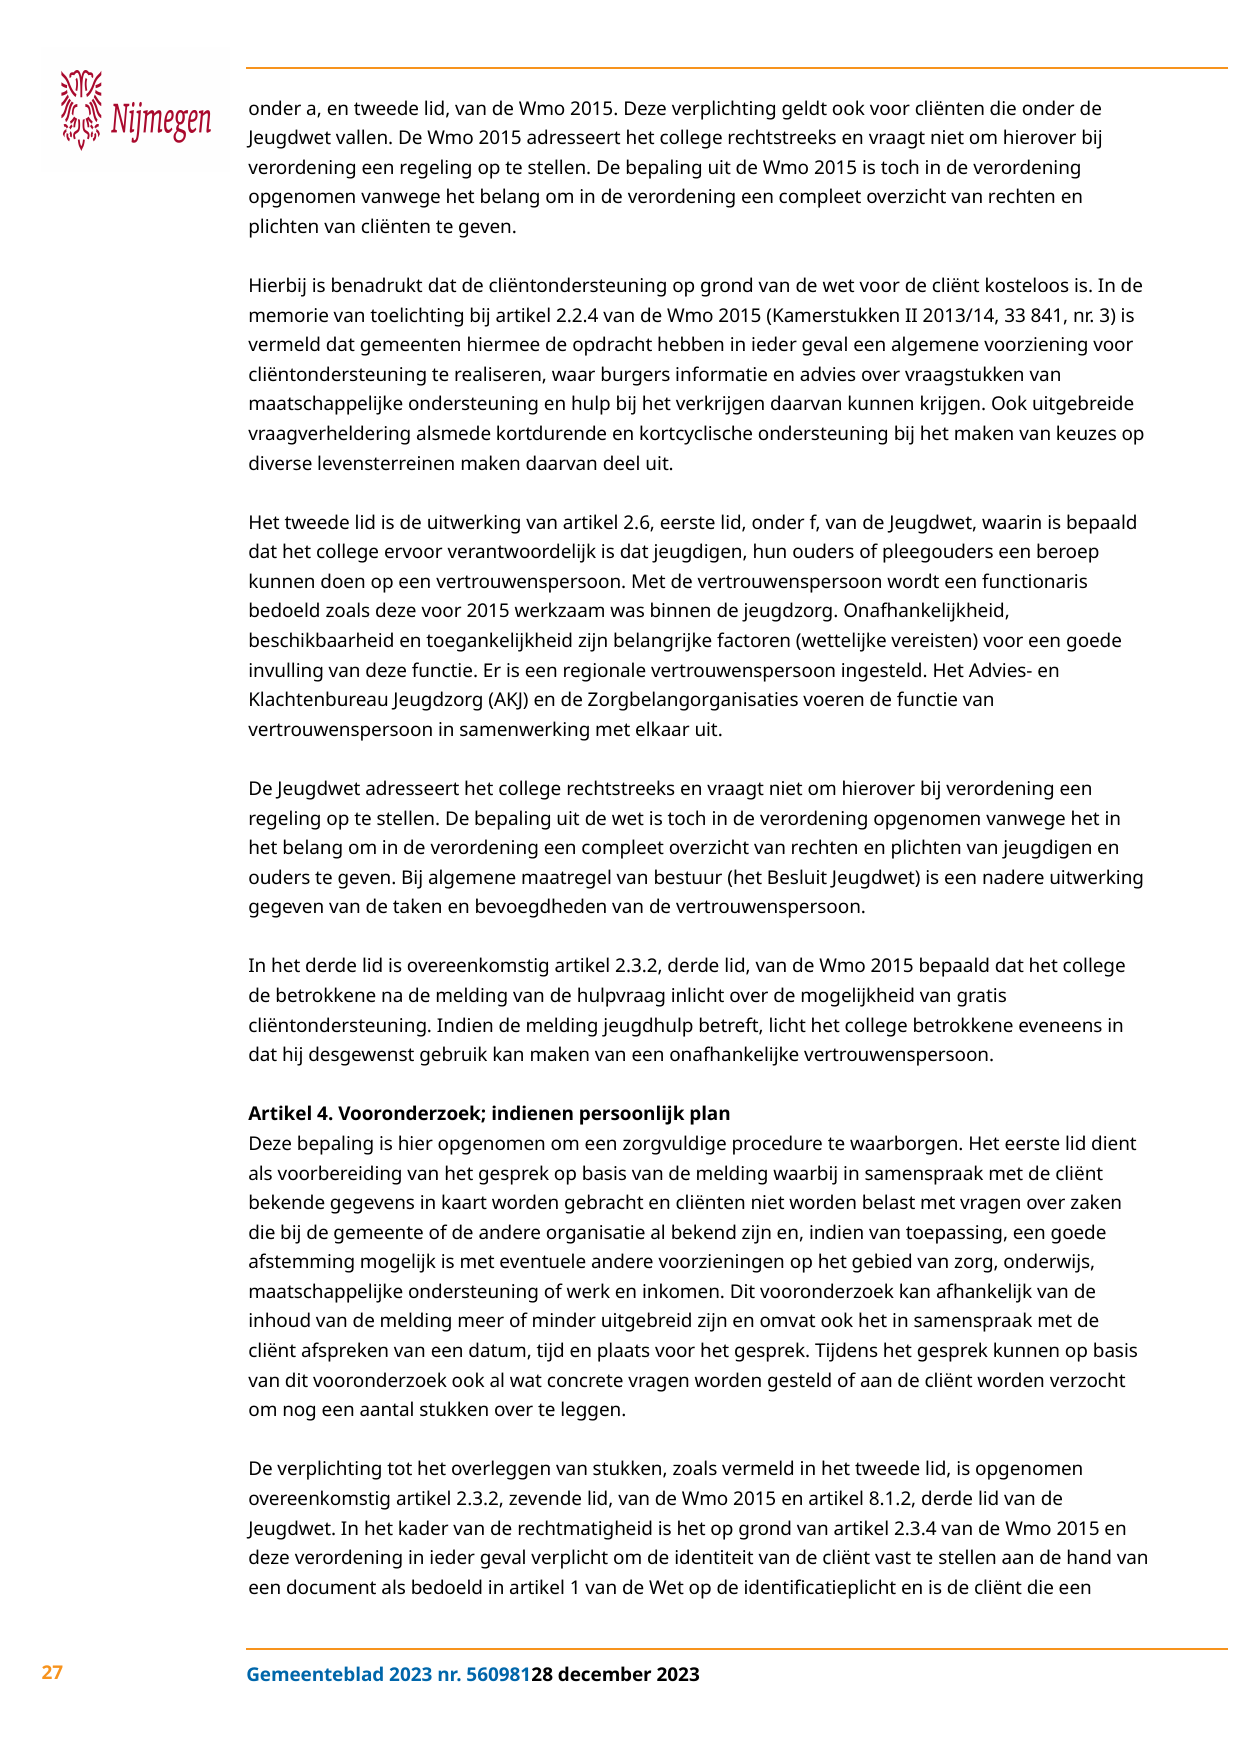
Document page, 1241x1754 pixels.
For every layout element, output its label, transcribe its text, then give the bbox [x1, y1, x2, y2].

text Het tweede lid is de uitwerking van artikel 2.6, eerste lid, onder f, van de Jeugdwet, waarin is bepaald dat het college ervoor verantwoordelijk is dat jeugdigen, hun ouders of pleegouders een beroep kunnen doen op een vertrouwenspersoon. Met de vertrouwenspersoon wordt een functionaris bedoeld zoals deze voor 2015 werkzaam was binnen de jeugdzorg. Onafhankelijkheid, beschikbaarheid en toegankelijkheid zijn belangrijke factoren (wettelijke vereisten) voor een goede invulling van deze functie. Er is een regionale vertrouwenspersoon ingesteld. Het Advies- en Klachtenbureau Jeugdzorg (AKJ) en de Zorgbelangorganisaties voeren de functie van vertrouwenspersoon in samenwerking met elkaar uit. [248, 509, 1152, 742]
picture [41, 47, 231, 172]
text De Jeugdwet adresseert het college rechtstreeks en vraagt niet om hierover bij verordening een regeling op te stellen. De bepaling uit de wet is toch in de verordening opgenomen vanwege het in het belang om in de verordening een compleet overzicht van rechten en plichten van jeugdigen en ouders te geven. Bij algemene maatregel van bestuur (het Besluit Jeugdwet) is een nadere uitwerking gegeven van de taken en bevoegdheden van de vertrouwenspersoon. [248, 775, 1152, 919]
text De verplichting tot het overleggen van stukken, zoals vermeld in het tweede lid, is opgenomen overeenkomstig artikel 2.3.2, zevende lid, van de Wmo 2015 en artikel 8.1.2, derde lid van de Jeugdwet. In het kader van de rechtmatigheid is het op grond van artikel 2.3.4 van de Wmo 2015 en deze verordening in ieder geval verplicht om de identiteit van de cliënt vast te stellen aan de hand van een document als bedoeld in artikel 1 van de Wet op de identificatieplicht en is de cliënt die een [248, 1456, 1152, 1600]
text Hierbij is benadrukt dat de cliëntondersteuning op grond van de wet voor de cliënt kosteloos is. In de memorie van toelichting bij artikel 2.2.4 van de Wmo 2015 (Kamerstukken II 2013/14, 33 841, nr. 3) is vermeld dat gemeenten hiermee de opdracht hebben in ieder geval een algemene voorziening voor cliëntondersteuning te realiseren, waar burgers informatie en advies over vraagstukken van maatschappelijke ondersteuning en hulp bij het verkrijgen daarvan kunnen krijgen. Ook uitgebreide vraagverheldering alsmede kortdurende en kortcyclische ondersteuning bij het maken van keuzes op diverse levensterreinen maken daarvan deel uit. [248, 272, 1152, 476]
text Deze bepaling is hier opgenomen om een zorgvuldige procedure te waarborgen. Het eerste lid dient als voorbereiding van het gesprek op basis van de melding waarbij in samenspraak met de cliënt bekende gegevens in kaart worden gebracht en cliënten niet worden belast met vragen over zaken die bij de gemeente of de andere organisatie al bekend zijn en, indien van toepassing, een goede afstemming mogelijk is met eventuele andere voorzieningen op het gebied van zorg, onderwijs, maatschappelijke ondersteuning of werk en inkomen. Dit vooronderzoek kan afhankelijk van de inhoud van de melding meer of minder uitgebreid zijn en omvat ook het in samenspraak met de cliënt afspreken van een datum, tijd en plaats voor het gesprek. Tijdens het gesprek kunnen op basis van dit vooronderzoek ook al wat concrete vragen worden gesteld of aan de cliënt worden verzocht om nog een aantal stukken over te leggen. [248, 1130, 1152, 1422]
text In het derde lid is overeenkomstig artikel 2.3.2, derde lid, van de Wmo 2015 bepaald dat het college de betrokkene na de melding van de hulpvraag inlicht over de mogelijkheid van gratis cliëntondersteuning. Indien de melding jeugdhulp betreft, licht het college betrokkene eveneens in dat hij desgewenst gebruik kan maken van een onafhankelijke vertrouwenspersoon. [248, 953, 1152, 1067]
text Artikel 4. Vooronderzoek; indienen persoonlijk plan [248, 1101, 1152, 1126]
text onder a, en tweede lid, van de Wmo 2015. Deze verplichting geldt ook voor cliënten die onder de Jeugdwet vallen. De Wmo 2015 adresseert het college rechtstreeks en vraagt niet om hierover bij verordening een regeling op te stellen. De bepaling uit de Wmo 2015 is toch in de verordening opgenomen vanwege het belang om in de verordening een compleet overzicht van rechten en plichten van cliënten te geven. [248, 95, 1152, 239]
